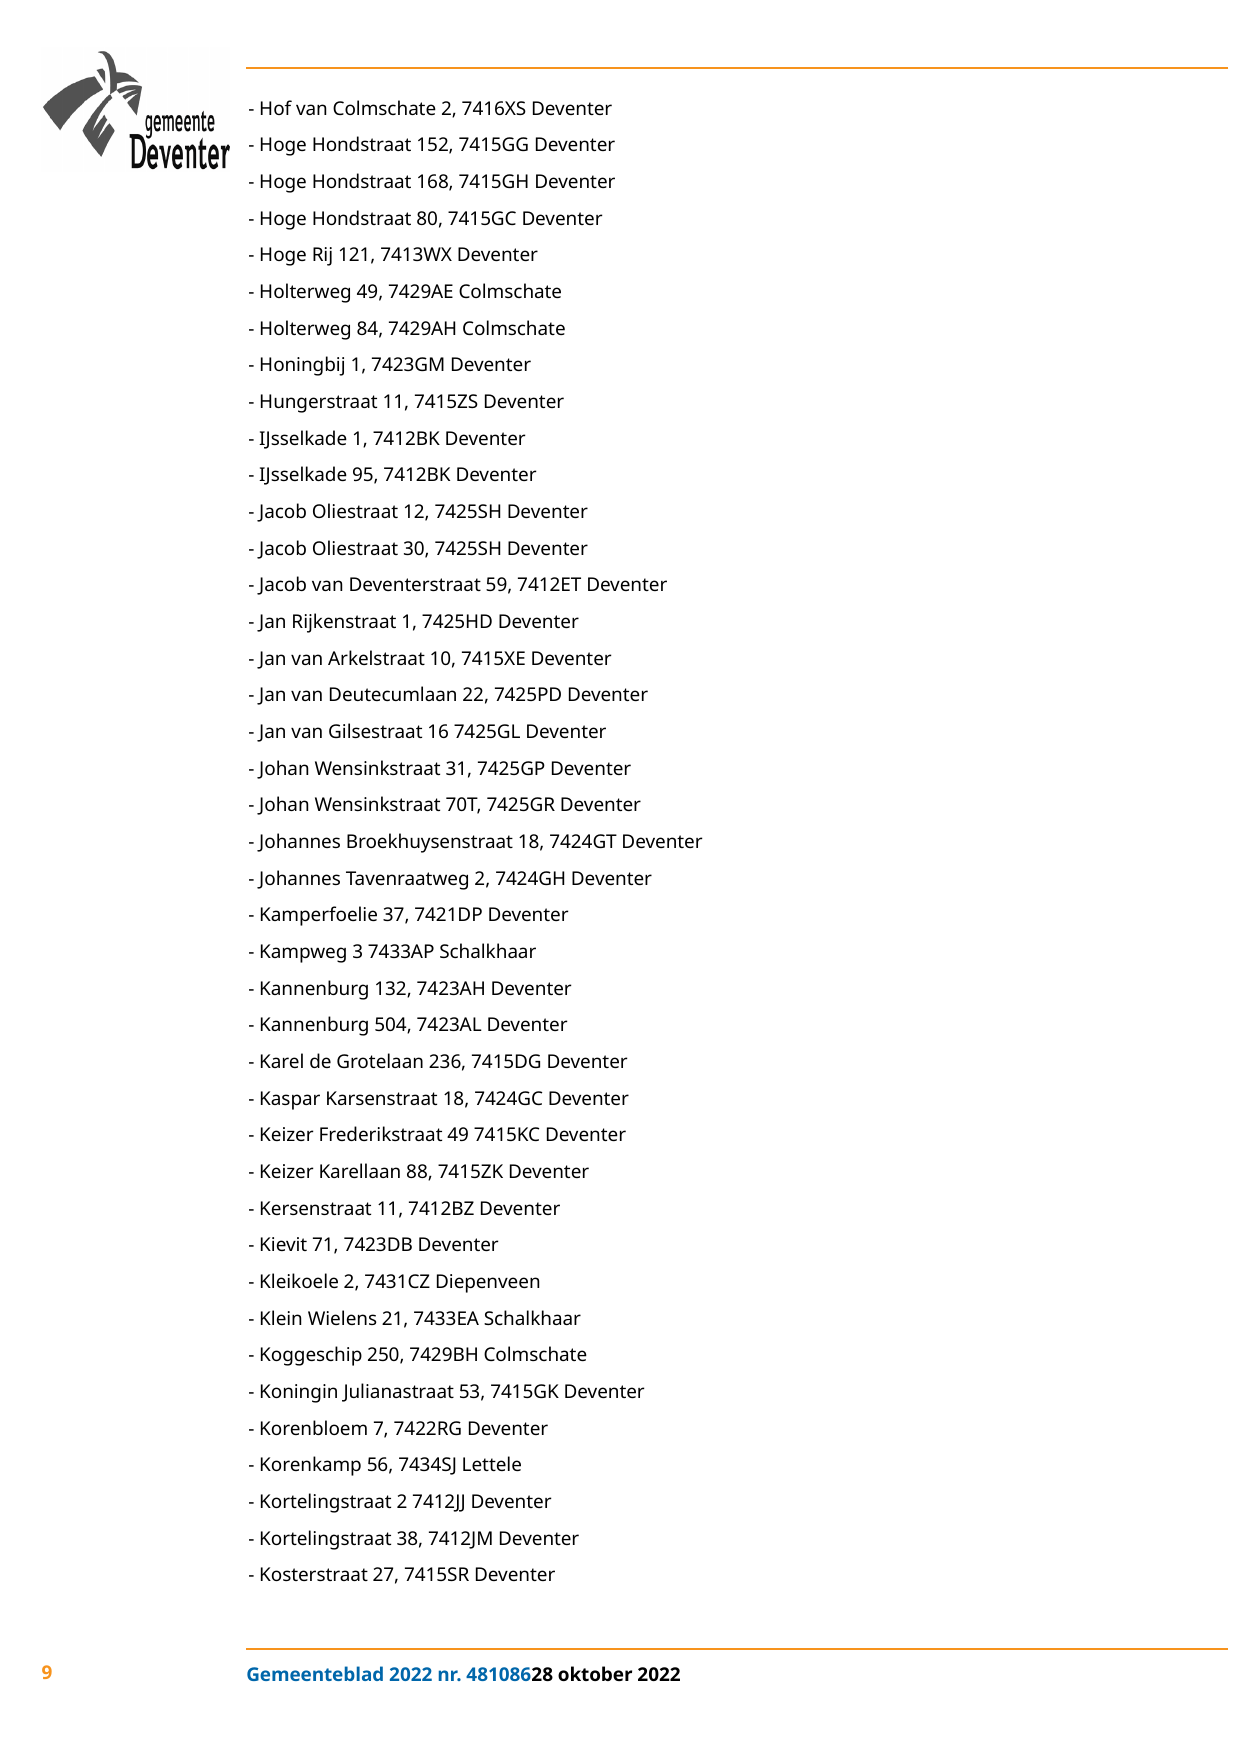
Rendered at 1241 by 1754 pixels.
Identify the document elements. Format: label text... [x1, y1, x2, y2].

text - Honingbij 1, 7423GM Deventer [248, 351, 1152, 377]
text - Kievit 71, 7423DB Deventer [248, 1231, 1152, 1257]
text - Kannenburg 132, 7423AH Deventer [248, 975, 1152, 1001]
text - Kosterstraat 27, 7415SR Deventer [248, 1561, 1152, 1587]
picture [41, 47, 231, 172]
text - Hoge Hondstraat 152, 7415GG Deventer [248, 131, 1152, 157]
text - Koningin Julianastraat 53, 7415GK Deventer [248, 1378, 1152, 1404]
text - Jacob van Deventerstraat 59, 7412ET Deventer [248, 571, 1152, 597]
text - Kannenburg 504, 7423AL Deventer [248, 1011, 1152, 1037]
text - Kamperfoelie 37, 7421DP Deventer [248, 901, 1152, 927]
text - Korenkamp 56, 7434SJ Lettele [248, 1451, 1152, 1477]
text - Jan van Arkelstraat 10, 7415XE Deventer [248, 645, 1152, 671]
text - Johan Wensinkstraat 31, 7425GP Deventer [248, 755, 1152, 781]
text - Keizer Frederikstraat 49 7415KC Deventer [248, 1121, 1152, 1147]
text - IJsselkade 95, 7412BK Deventer [248, 461, 1152, 487]
text - Jacob Oliestraat 12, 7425SH Deventer [248, 498, 1152, 524]
text - Karel de Grotelaan 236, 7415DG Deventer [248, 1048, 1152, 1074]
text - Kortelingstraat 38, 7412JM Deventer [248, 1525, 1152, 1551]
text - Hoge Hondstraat 168, 7415GH Deventer [248, 168, 1152, 194]
text - Jan van Gilsestraat 16 7425GL Deventer [248, 718, 1152, 744]
text - IJsselkade 1, 7412BK Deventer [248, 425, 1152, 451]
text - Jan Rijkenstraat 1, 7425HD Deventer [248, 608, 1152, 634]
text - Keizer Karellaan 88, 7415ZK Deventer [248, 1158, 1152, 1184]
text - Hoge Hondstraat 80, 7415GC Deventer [248, 205, 1152, 231]
text - Holterweg 84, 7429AH Colmschate [248, 315, 1152, 341]
text - Holterweg 49, 7429AE Colmschate [248, 278, 1152, 304]
text - Kampweg 3 7433AP Schalkhaar [248, 938, 1152, 964]
text - Johannes Tavenraatweg 2, 7424GH Deventer [248, 865, 1152, 891]
text - Kersenstraat 11, 7412BZ Deventer [248, 1195, 1152, 1221]
text - Kortelingstraat 2 7412JJ Deventer [248, 1488, 1152, 1514]
text - Kleikoele 2, 7431CZ Diepenveen [248, 1268, 1152, 1294]
text - Hungerstraat 11, 7415ZS Deventer [248, 388, 1152, 414]
text - Johannes Broekhuysenstraat 18, 7424GT Deventer [248, 828, 1152, 854]
text - Jan van Deutecumlaan 22, 7425PD Deventer [248, 681, 1152, 707]
text - Hoge Rij 121, 7413WX Deventer [248, 241, 1152, 267]
text - Klein Wielens 21, 7433EA Schalkhaar [248, 1305, 1152, 1331]
text - Johan Wensinkstraat 70T, 7425GR Deventer [248, 791, 1152, 817]
text - Koggeschip 250, 7429BH Colmschate [248, 1341, 1152, 1367]
text - Hof van Colmschate 2, 7416XS Deventer [248, 95, 1152, 121]
text - Korenbloem 7, 7422RG Deventer [248, 1415, 1152, 1441]
text - Jacob Oliestraat 30, 7425SH Deventer [248, 535, 1152, 561]
text - Kaspar Karsenstraat 18, 7424GC Deventer [248, 1085, 1152, 1111]
